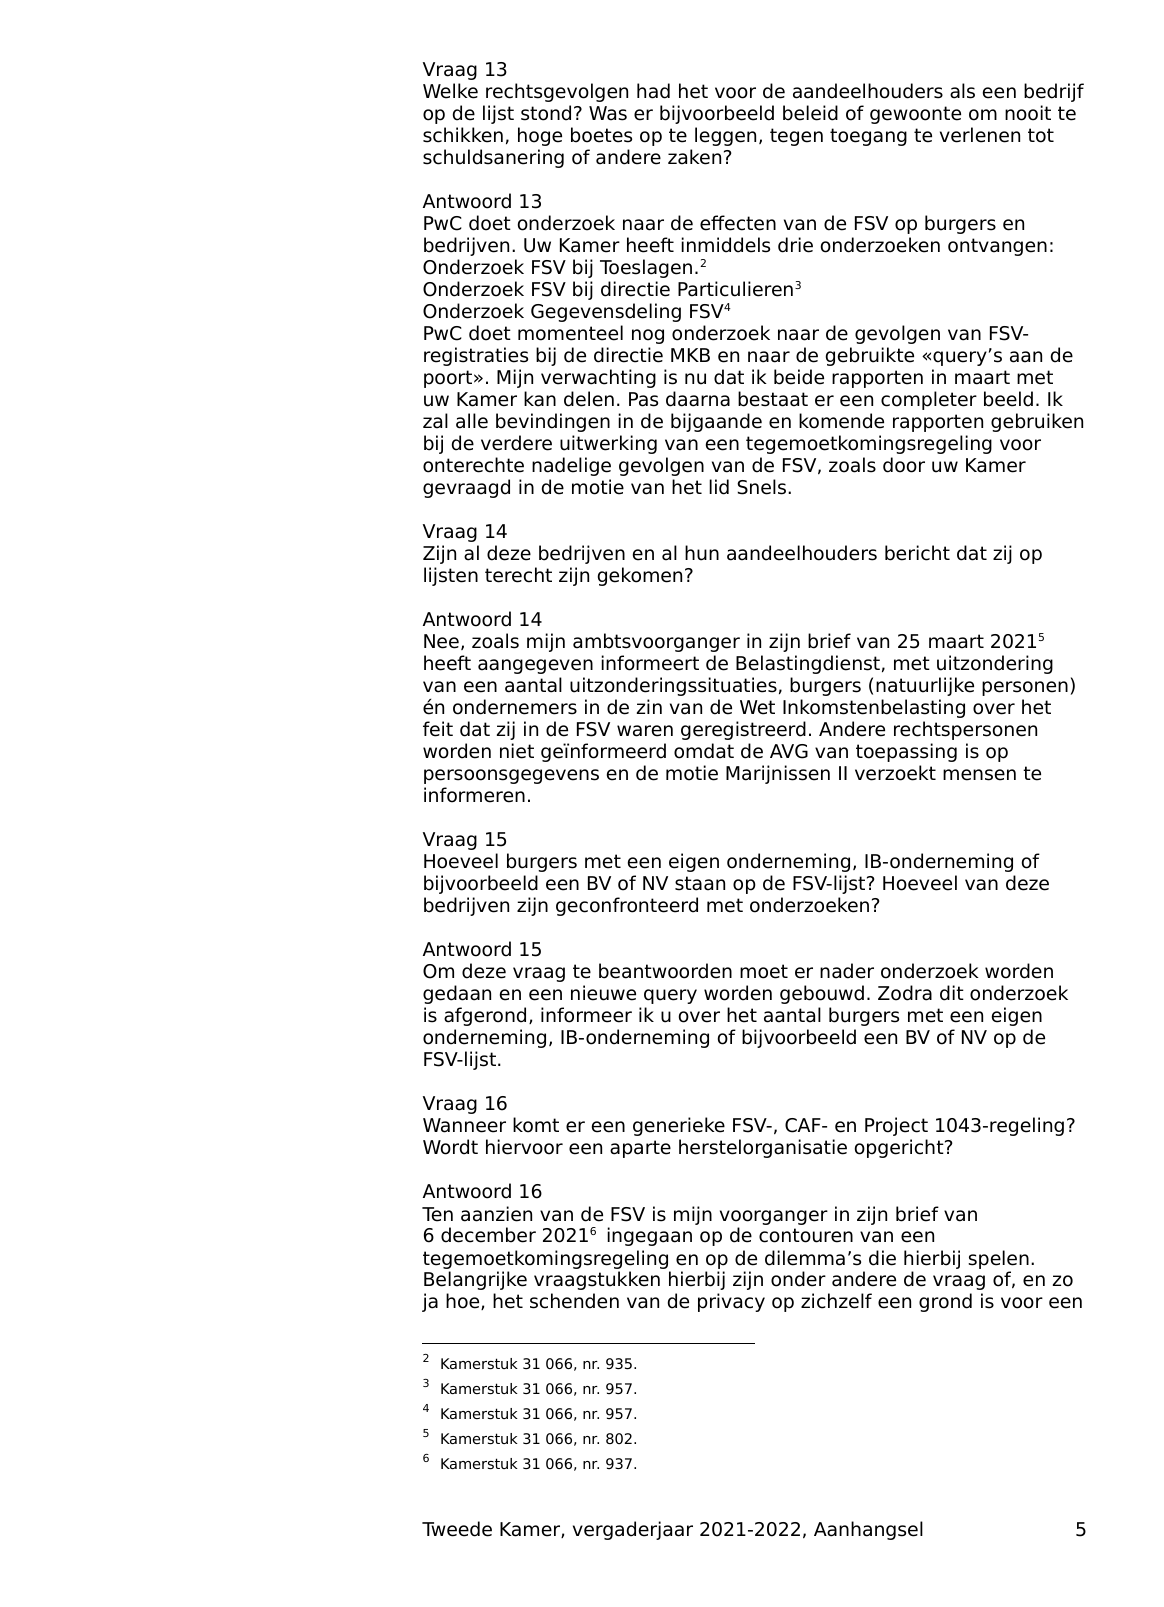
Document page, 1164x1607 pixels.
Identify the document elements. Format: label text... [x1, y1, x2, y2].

text Kamerstuk 31 066, nr. 802. [422, 1427, 1087, 1449]
text Ten aanzien van de FSV is mijn voorganger in zijn brief van 6 december 2021 ingegaan op de contouren van een tegemoetkomingsregeling en op de dilemma’s die hierbij spelen. Belangrijke vraagstukken hierbij zijn onder andere de vraag of, en zo ja hoe, het schenden van de privacy op zichzelf een grond is voor een [422, 1203, 1087, 1313]
text Vraag 14 [422, 521, 1087, 543]
text Onderzoek Gegevensdeling FSV [422, 301, 1087, 323]
text Om deze vraag te beantwoorden moet er nader onderzoek worden gedaan en een nieuwe query worden gebouwd. Zodra dit onderzoek is afgerond, informeer ik u over het aantal burgers met een eigen onderneming, IB-onderneming of bijvoorbeeld een BV of NV op de FSV-lijst. [422, 961, 1087, 1071]
text Kamerstuk 31 066, nr. 957. [422, 1377, 1087, 1399]
text PwC doet onderzoek naar de effecten van de FSV op burgers en bedrijven. Uw Kamer heeft inmiddels drie onderzoeken ontvangen: [422, 213, 1087, 257]
text Hoeveel burgers met een eigen onderneming, IB-onderneming of bijvoorbeeld een BV of NV staan op de FSV-lijst? Hoeveel van deze bedrijven zijn geconfronteerd met onderzoeken? [422, 851, 1087, 917]
text Antwoord 14 [422, 609, 1087, 631]
text Antwoord 16 [422, 1181, 1087, 1203]
text Kamerstuk 31 066, nr. 937. [422, 1452, 1087, 1474]
text Vraag 16 [422, 1093, 1087, 1115]
text Vraag 13 [422, 59, 1087, 81]
text Onderzoek FSV bij Toeslagen. [422, 257, 1087, 279]
text Antwoord 13 [422, 191, 1087, 213]
text PwC doet momenteel nog onderzoek naar de gevolgen van FSV-registraties bij de directie MKB en naar de gebruikte «query’s aan de poort». Mijn verwachting is nu dat ik beide rapporten in maart met uw Kamer kan delen. Pas daarna bestaat er een completer beeld. Ik zal alle bevindingen in de bijgaande en komende rapporten gebruiken bij de verdere uitwerking van een tegemoetkomingsregeling voor onterechte nadelige gevolgen van de FSV, zoals door uw Kamer gevraagd in de motie van het lid Snels. [422, 323, 1087, 499]
text Zijn al deze bedrijven en al hun aandeelhouders bericht dat zij op lijsten terecht zijn gekomen? [422, 543, 1087, 587]
text Nee, zoals mijn ambtsvoorganger in zijn brief van 25 maart 2021 heeft aangegeven informeert de Belastingdienst, met uitzondering van een aantal uitzonderingssituaties, burgers (natuurlijke personen) én ondernemers in de zin van de Wet Inkomstenbelasting over het feit dat zij in de FSV waren geregistreerd. Andere rechtspersonen worden niet geïnformeerd omdat de AVG van toepassing is op persoonsgegevens en de motie Marijnissen II verzoekt mensen te informeren. [422, 631, 1087, 807]
text Welke rechtsgevolgen had het voor de aandeelhouders als een bedrijf op de lijst stond? Was er bijvoorbeeld beleid of gewoonte om nooit te schikken, hoge boetes op te leggen, tegen toegang te verlenen tot schuldsanering of andere zaken? [422, 81, 1087, 169]
text Wanneer komt er een generieke FSV-, CAF- en Project 1043-regeling? Wordt hiervoor een aparte herstelorganisatie opgericht? [422, 1115, 1087, 1159]
text Vraag 15 [422, 829, 1087, 851]
text Kamerstuk 31 066, nr. 935. [422, 1352, 1087, 1374]
text Onderzoek FSV bij directie Particulieren [422, 279, 1087, 301]
text Antwoord 15 [422, 939, 1087, 961]
text Kamerstuk 31 066, nr. 957. [422, 1402, 1087, 1424]
